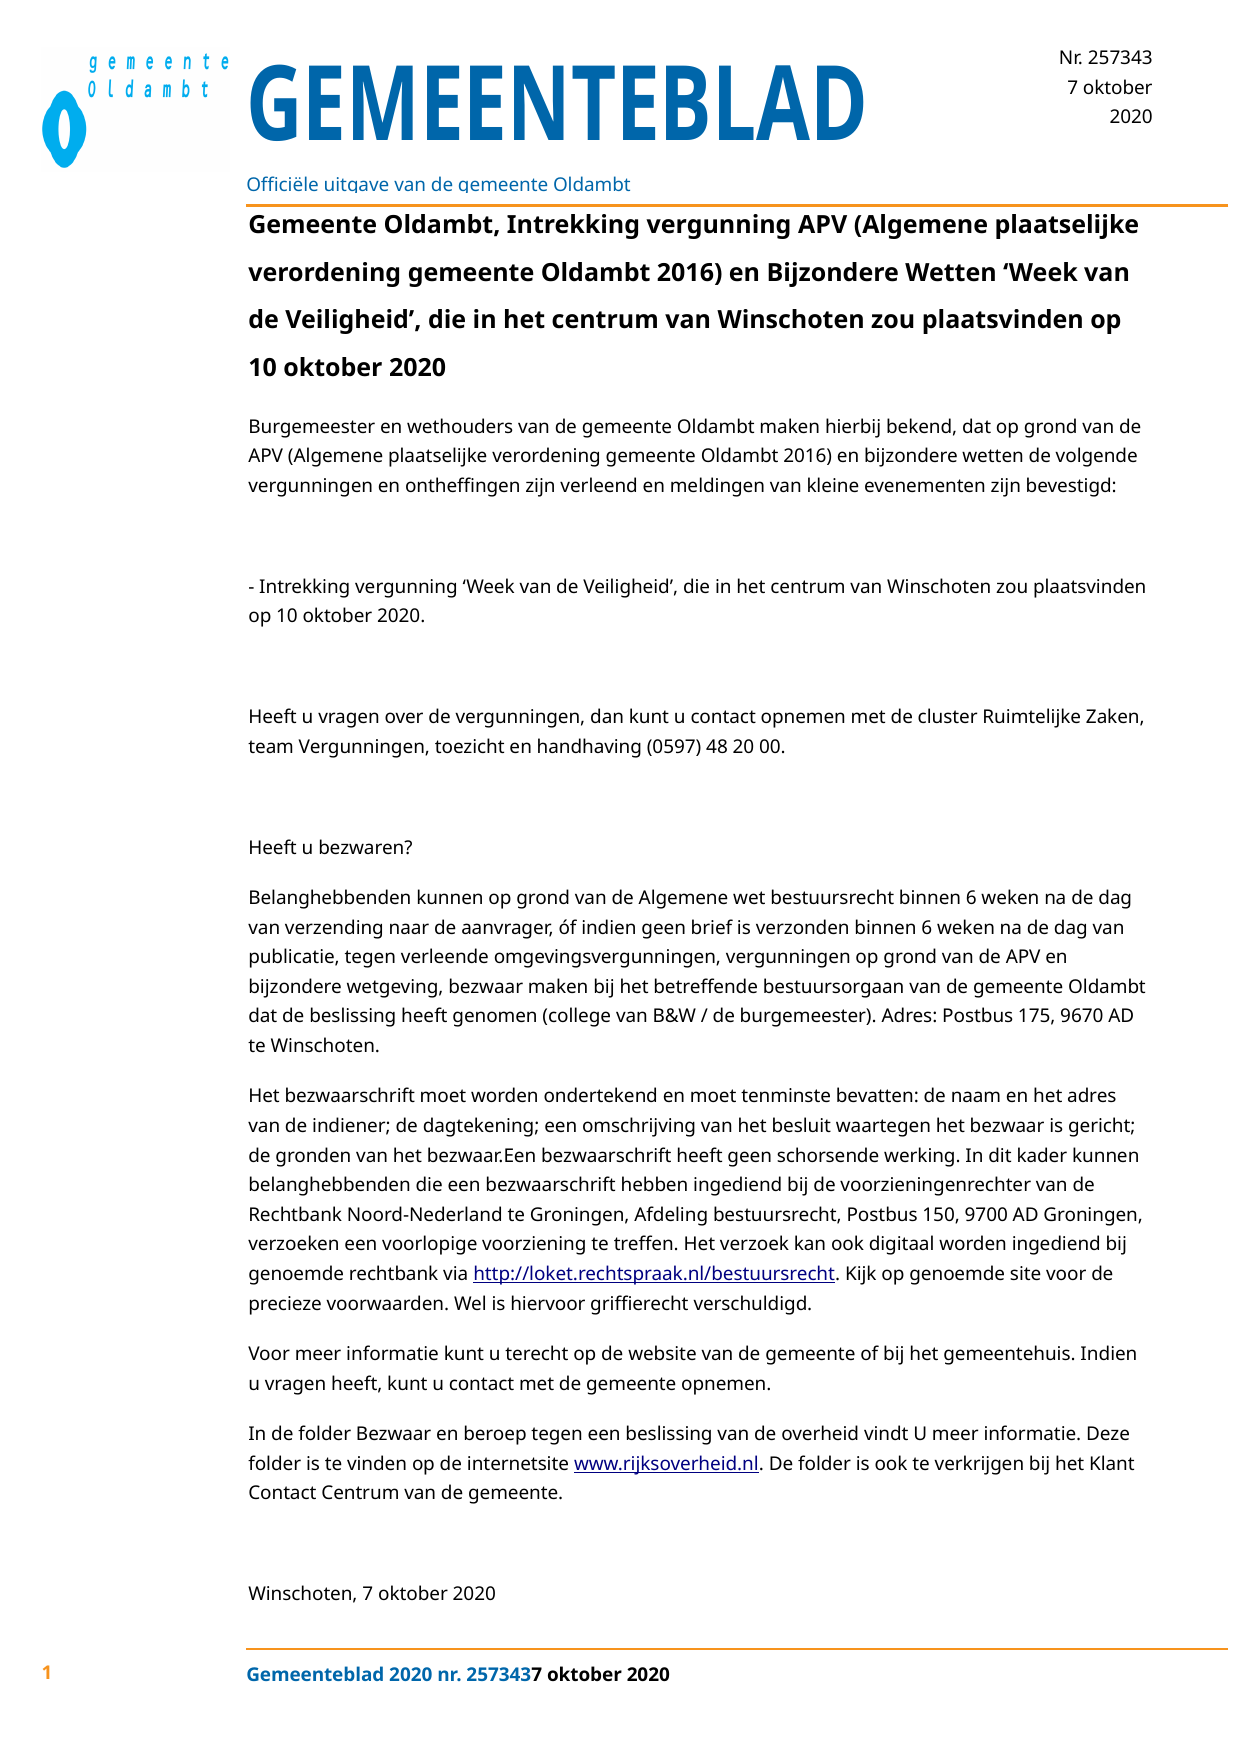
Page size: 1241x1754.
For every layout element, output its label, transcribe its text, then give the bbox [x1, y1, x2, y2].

text Voor meer informatie kunt u terecht op de website van de gemeente of bij het gemeentehuis. Indien u vragen heeft, kunt u contact met de gemeente opnemen. [248, 1340, 1152, 1396]
text Heeft u bezwaren? [248, 834, 1152, 860]
picture [41, 47, 231, 172]
text In de folder Bezwaar en beroep tegen een beslissing van de overheid vindt U meer informatie. Deze folder is te vinden op de internetsite www.rijksoverheid.nl. De folder is ook te verkrijgen bij het Klant Contact Centrum van de gemeente. [248, 1420, 1152, 1505]
text Heeft u vragen over de vergunningen, dan kunt u contact opnemen met de cluster Ruimtelijke Zaken, team Vergunningen, toezicht en handhaving (0597) 48 20 00. [248, 703, 1152, 759]
text Burgemeester en wethouders van de gemeente Oldambt maken hierbij bekend, dat op grond van de APV (Algemene plaatselijke verordening gemeente Oldambt 2016) en bijzondere wetten de volgende vergunningen en ontheffingen zijn verleend en meldingen van kleine evenementen zijn bevestigd: [248, 413, 1152, 498]
text Winschoten, 7 oktober 2020 [248, 1580, 1152, 1606]
text Gemeente Oldambt, Intrekking vergunning APV (Algemene plaatselijke verordening gemeente Oldambt 2016) en Bijzondere Wetten ‘Week van de Veiligheid’, die in het centrum van Winschoten zou plaatsvinden op 10 oktober 2020 [248, 207, 1152, 384]
text - Intrekking vergunning ‘Week van de Veiligheid’, die in het centrum van Winschoten zou plaatsvinden op 10 oktober 2020. [248, 573, 1152, 628]
text Het bezwaarschrift moet worden ondertekend en moet tenminste bevatten: de naam en het adres van de indiener; de dagtekening; een omschrijving van het besluit waartegen het bezwaar is gericht; de gronden van het bezwaar.Een bezwaarschrift heeft geen schorsende werking. In dit kader kunnen belanghebbenden die een bezwaarschrift hebben ingediend bij de voorzieningenrechter van de Rechtbank Noord-Nederland te Groningen, Afdeling bestuursrecht, Postbus 150, 9700 AD Groningen, verzoeken een voorlopige voorziening te treffen. Het verzoek kan ook digitaal worden ingediend bij genoemde rechtbank via http://loket.rechtspraak.nl/bestuursrecht. Kijk op genoemde site voor de precieze voorwaarden. Wel is hiervoor griffierecht verschuldigd. [248, 1083, 1152, 1316]
text Belanghebbenden kunnen op grond van de Algemene wet bestuursrecht binnen 6 weken na de dag van verzending naar de aanvrager, óf indien geen brief is verzonden binnen 6 weken na de dag van publicatie, tegen verleende omgevingsvergunningen, vergunningen op grond van de APV en bijzondere wetgeving, bezwaar maken bij het betreffende bestuursorgaan van de gemeente Oldambt dat de beslissing heeft genomen (college van B&W / de burgemeester). Adres: Postbus 175, 9670 AD te Winschoten. [248, 884, 1152, 1058]
